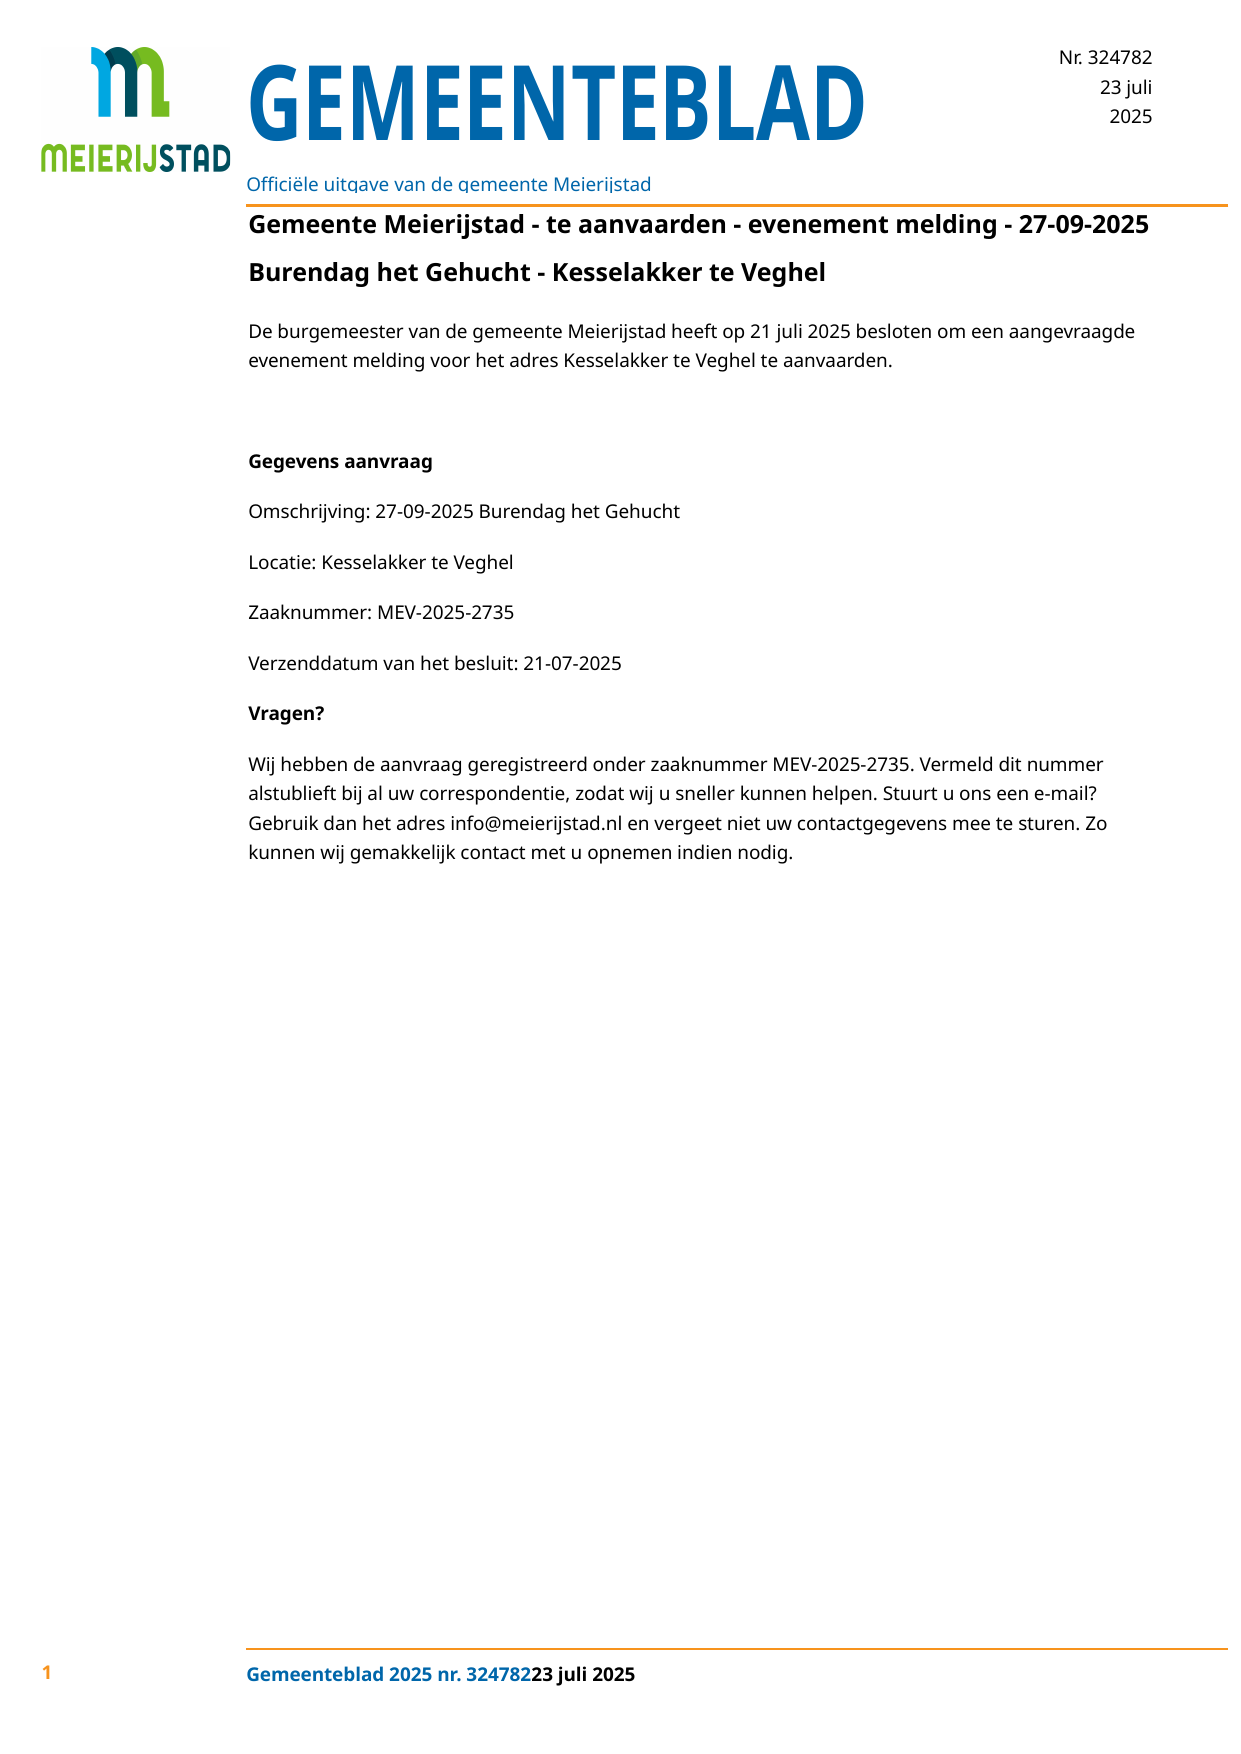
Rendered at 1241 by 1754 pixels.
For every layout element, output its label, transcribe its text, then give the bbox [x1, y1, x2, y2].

picture [41, 47, 231, 172]
text Locatie: Kesselakker te Veghel [248, 549, 1152, 575]
text Vragen? [248, 700, 1152, 726]
text Zaaknummer: MEV-2025-2735 [248, 599, 1152, 625]
text De burgemeester van de gemeente Meierijstad heeft op 21 juli 2025 besloten om een aangevraagde evenement melding voor het adres Kesselakker te Veghel te aanvaarden. [248, 318, 1152, 373]
text Verzenddatum van het besluit: 21-07-2025 [248, 650, 1152, 676]
text Wij hebben de aanvraag geregistreerd onder zaaknummer MEV-2025-2735. Vermeld dit nummer alstublieft bij al uw correspondentie, zodat wij u sneller kunnen helpen. Stuurt u ons een e-mail? Gebruik dan het adres info@meierijstad.nl en vergeet niet uw contactgegevens mee te sturen. Zo kunnen wij gemakkelijk contact met u opnemen indien nodig. [248, 751, 1152, 865]
text Omschrijving: 27-09-2025 Burendag het Gehucht [248, 499, 1152, 524]
text Gemeente Meierijstad - te aanvaarden - evenement melding - 27-09-2025 Burendag het Gehucht - Kesselakker te Veghel [248, 207, 1152, 288]
text Gegevens aanvraag [248, 448, 1152, 474]
